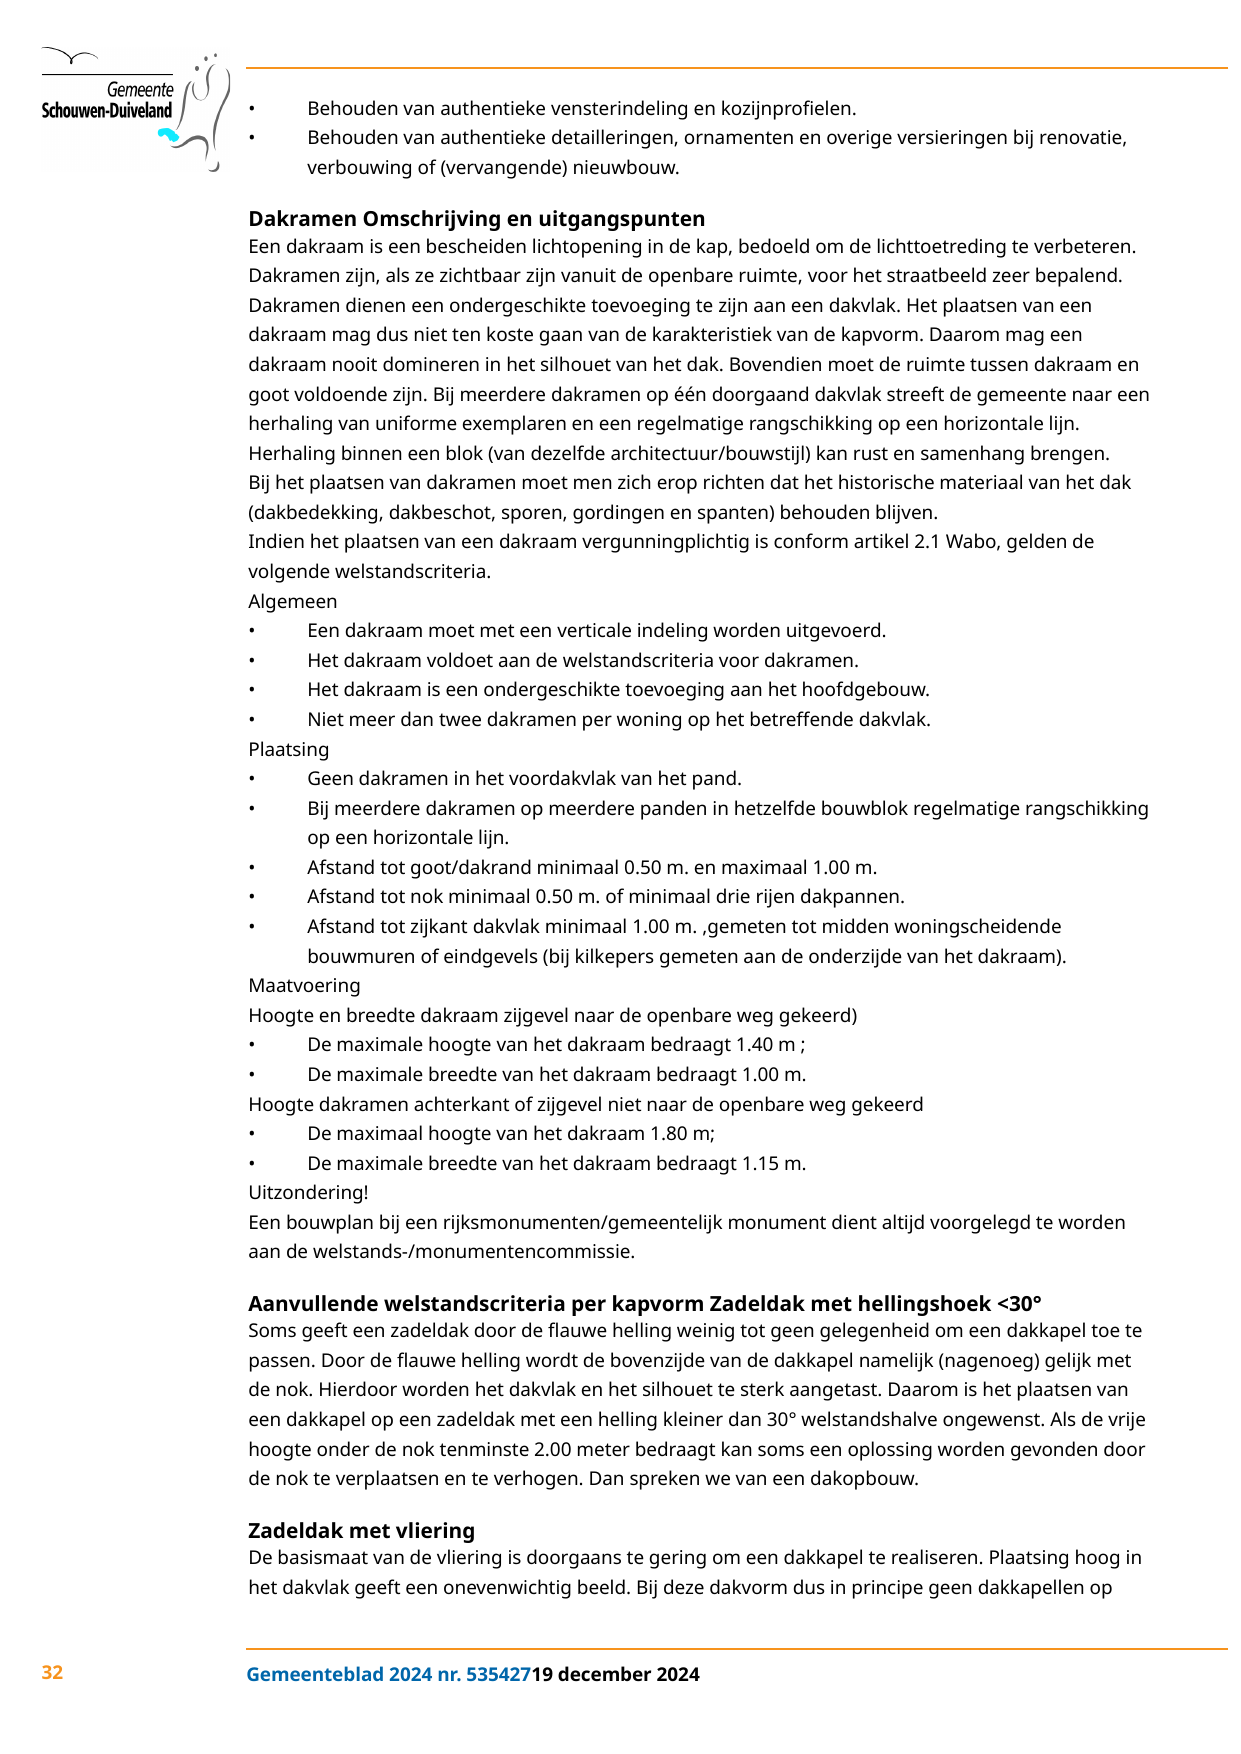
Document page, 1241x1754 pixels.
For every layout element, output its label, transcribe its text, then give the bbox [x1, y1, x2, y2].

text De basismaat van de vliering is doorgaans te gering om een dakkapel te realiseren. Plaatsing hoog in het dakvlak geeft een onevenwichtig beeld. Bij deze dakvorm dus in principe geen dakkapellen op [248, 1544, 1152, 1599]
picture [41, 47, 231, 172]
text Soms geeft een zadeldak door de flauwe helling weinig tot geen gelegenheid om een dakkapel toe te passen. Door de flauwe helling wordt de bovenzijde van de dakkapel namelijk (nagenoeg) gelijk met de nok. Hierdoor worden het dakvlak en het silhouet te sterk aangetast. Daarom is het plaatsen van een dakkapel op een zadeldak met een helling kleiner dan 30° welstandshalve ongewenst. Als de vrije hoogte onder de nok tenminste 2.00 meter bedraagt kan soms een oplossing worden gevonden door de nok te verplaatsen en te verhogen. Dan spreken we van een dakopbouw. [248, 1317, 1152, 1491]
list Geen dakramen in het voordakvlak van het pand. [248, 765, 1152, 791]
list Behouden van authentieke detailleringen, ornamenten en overige versieringen bij renovatie, verbouwing of (vervangende) nieuwbouw. [248, 124, 1152, 180]
text Algemeen [248, 588, 1152, 613]
list Niet meer dan twee dakramen per woning op het betreffende dakvlak. [248, 706, 1152, 732]
text Indien het plaatsen van een dakraam vergunningplichtig is conform artikel 2.1 Wabo, gelden de volgende welstandscriteria. [248, 529, 1152, 584]
text Dakramen dienen een ondergeschikte toevoeging te zijn aan een dakvlak. Het plaatsen van een dakraam mag dus niet ten koste gaan van de karakteristiek van de kapvorm. Daarom mag een dakraam nooit domineren in het silhouet van het dak. Bovendien moet de ruimte tussen dakraam en goot voldoende zijn. Bij meerdere dakramen op één doorgaand dakvlak streeft de gemeente naar een herhaling van uniforme exemplaren en een regelmatige rangschikking op een horizontale lijn. Herhaling binnen een blok (van dezelfde architectuur/bouwstijl) kan rust en samenhang brengen. [248, 292, 1152, 466]
text Hoogte dakramen achterkant of zijgevel niet naar de openbare weg gekeerd [248, 1091, 1152, 1116]
list De maximale hoogte van het dakraam bedraagt 1.40 m ; [248, 1032, 1152, 1057]
text Een bouwplan bij een rijksmonumenten/gemeentelijk monument dient altijd voorgelegd te worden aan de welstands-/monumentencommissie. [248, 1209, 1152, 1264]
list De maximale breedte van het dakraam bedraagt 1.00 m. [248, 1061, 1152, 1087]
list De maximaal hoogte van het dakraam 1.80 m; [248, 1120, 1152, 1146]
text Maatvoering [248, 972, 1152, 998]
list Het dakraam is een ondergeschikte toevoeging aan het hoofdgebouw. [248, 677, 1152, 702]
list Afstand tot goot/dakrand minimaal 0.50 m. en maximaal 1.00 m. [248, 854, 1152, 880]
text Bij het plaatsen van dakramen moet men zich erop richten dat het historische materiaal van het dak (dakbedekking, dakbeschot, sporen, gordingen en spanten) behouden blijven. [248, 469, 1152, 525]
list Een dakraam moet met een verticale indeling worden uitgevoerd. [248, 617, 1152, 643]
list Behouden van authentieke vensterindeling en kozijnprofielen. [248, 95, 1152, 121]
text Zadeldak met vliering [248, 1516, 1152, 1544]
text Uitzondering! [248, 1179, 1152, 1205]
list Bij meerdere dakramen op meerdere panden in hetzelfde bouwblok regelmatige rangschikking op een horizontale lijn. [248, 795, 1152, 850]
list Afstand tot nok minimaal 0.50 m. of minimaal drie rijen dakpannen. [248, 884, 1152, 909]
text Aanvullende welstandscriteria per kapvorm Zadeldak met hellingshoek <30° [248, 1289, 1152, 1317]
text Hoogte en breedte dakraam zijgevel naar de openbare weg gekeerd) [248, 1002, 1152, 1028]
list De maximale breedte van het dakraam bedraagt 1.15 m. [248, 1150, 1152, 1176]
text Plaatsing [248, 736, 1152, 761]
list Afstand tot zijkant dakvlak minimaal 1.00 m. ,gemeten tot midden woningscheidende bouwmuren of eindgevels (bij kilkepers gemeten aan de onderzijde van het dakraam). [248, 913, 1152, 968]
list Het dakraam voldoet aan de welstandscriteria voor dakramen. [248, 647, 1152, 673]
text Dakramen Omschrijving en uitgangspunten [248, 204, 1152, 233]
text Een dakraam is een bescheiden lichtopening in de kap, bedoeld om de lichttoetreding te verbeteren. Dakramen zijn, als ze zichtbaar zijn vanuit de openbare ruimte, voor het straatbeeld zeer bepalend. [248, 233, 1152, 288]
